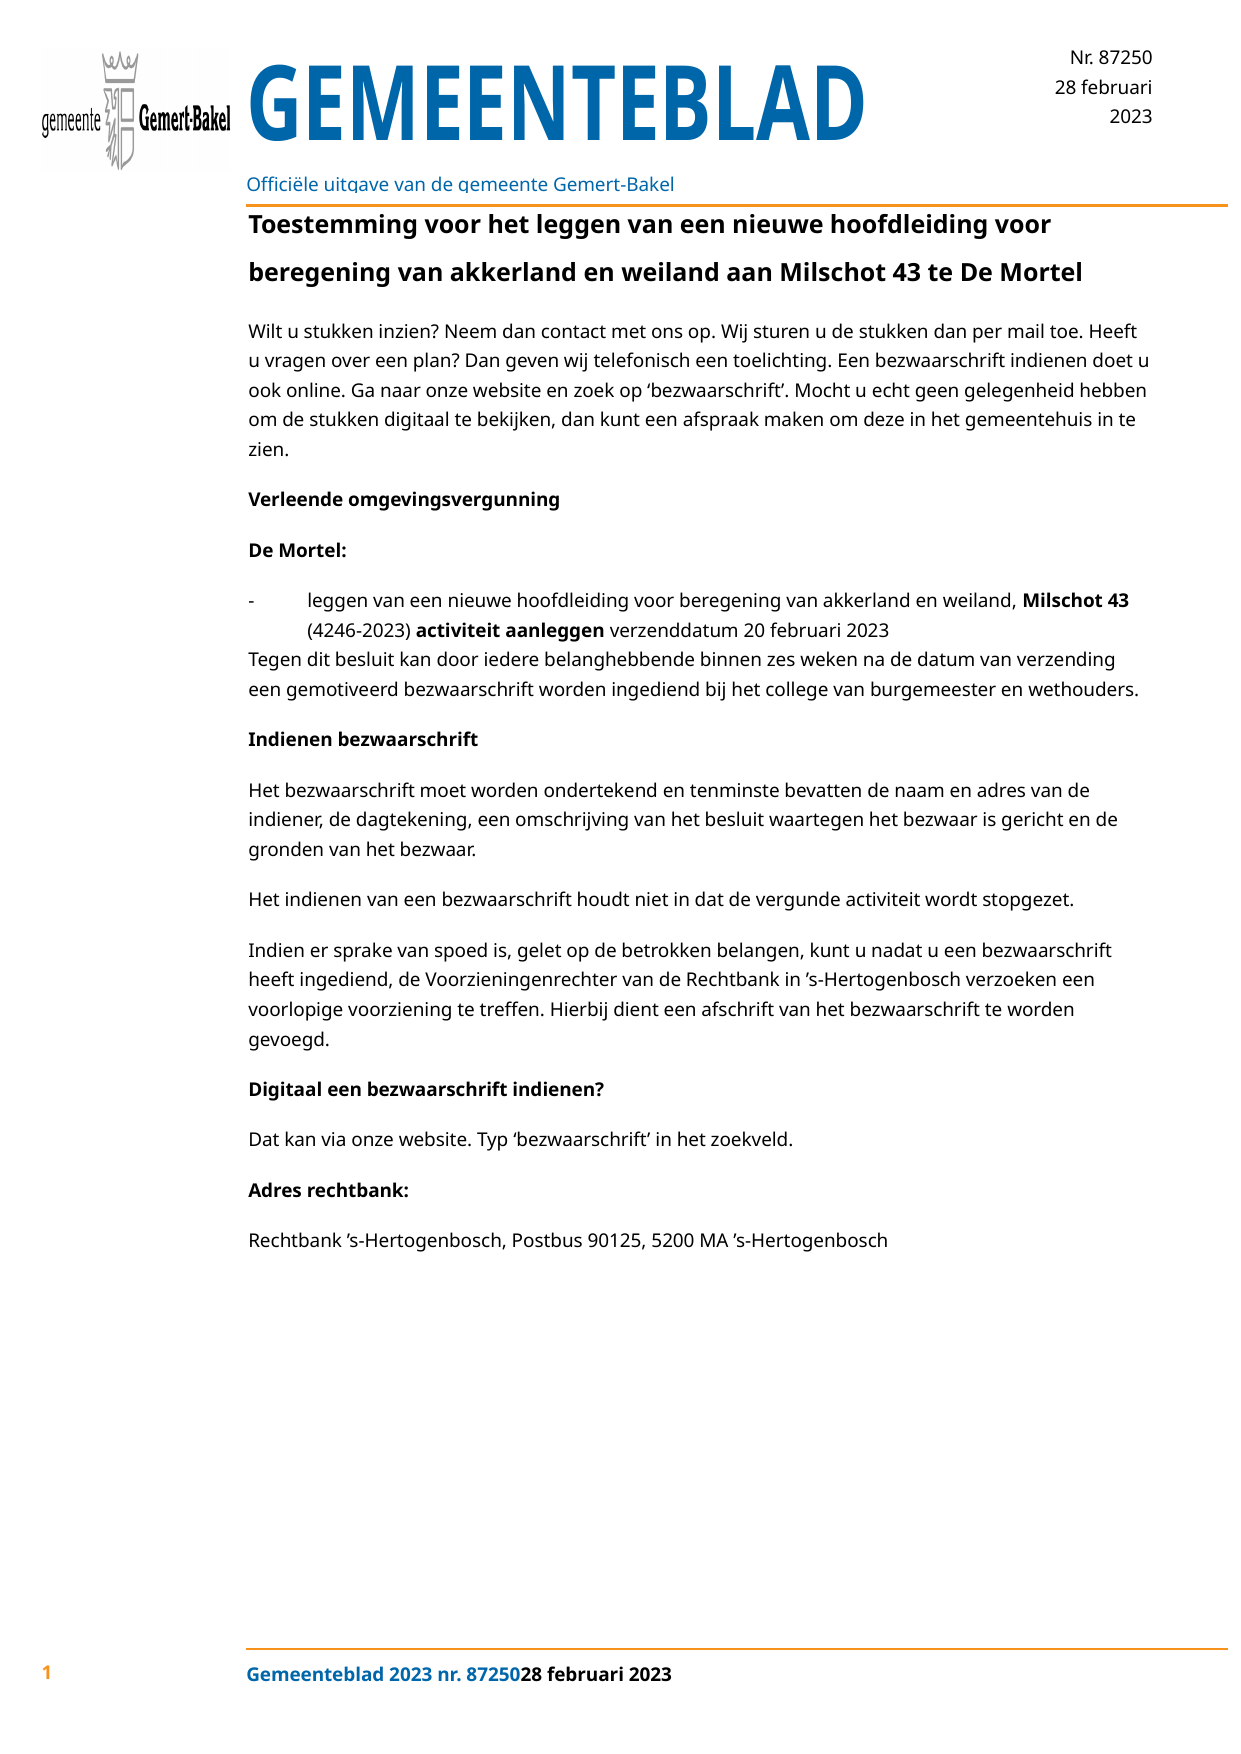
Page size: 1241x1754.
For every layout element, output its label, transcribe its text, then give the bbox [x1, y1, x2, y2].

picture [41, 47, 231, 172]
text Het bezwaarschrift moet worden ondertekend en tenminste bevatten de naam en adres van de indiener, de dagtekening, een omschrijving van het besluit waartegen het bezwaar is gericht en de gronden van het bezwaar. [248, 777, 1152, 862]
text Indienen bezwaarschrift [248, 727, 1152, 752]
text Indien er sprake van spoed is, gelet op de betrokken belangen, kunt u nadat u een bezwaarschrift heeft ingediend, de Voorzieningenrechter van de Rechtbank in ’s-Hertogenbosch verzoeken een voorlopige voorziening te treffen. Hierbij dient een afschrift van het bezwaarschrift te worden gevoegd. [248, 937, 1152, 1052]
text Wilt u stukken inzien? Neem dan contact met ons op. Wij sturen u de stukken dan per mail toe. Heeft u vragen over een plan? Dan geven wij telefonisch een toelichting. Een bezwaarschrift indienen doet u ook online. Ga naar onze website en zoek op ‘bezwaarschrift’. Mocht u echt geen gelegenheid hebben om de stukken digitaal te bekijken, dan kunt een afspraak maken om deze in het gemeentehuis in te zien. [248, 318, 1152, 462]
text Adres rechtbank: [248, 1177, 1152, 1203]
text Het indienen van een bezwaarschrift houdt niet in dat de vergunde activiteit wordt stopgezet. [248, 887, 1152, 912]
text Verleende omgevingsvergunning [248, 487, 1152, 512]
text De Mortel: [248, 537, 1152, 563]
text Tegen dit besluit kan door iedere belanghebbende binnen zes weken na de datum van verzending een gemotiveerd bezwaarschrift worden ingediend bij het college van burgemeester en wethouders. [248, 647, 1152, 702]
text Digitaal een bezwaarschrift indienen? [248, 1076, 1152, 1102]
text Dat kan via onze website. Typ ‘bezwaarschrift’ in het zoekveld. [248, 1127, 1152, 1152]
text Rechtbank ’s-Hertogenbosch, Postbus 90125, 5200 MA ’s-Hertogenbosch [248, 1227, 1152, 1253]
list leggen van een nieuwe hoofdleiding voor beregening van akkerland en weiland, Milschot 43 (4246-2023) activiteit aanleggen verzenddatum 20 februari 2023 [248, 587, 1152, 643]
text Toestemming voor het leggen van een nieuwe hoofdleiding voor beregening van akkerland en weiland aan Milschot 43 te De Mortel [248, 207, 1152, 288]
